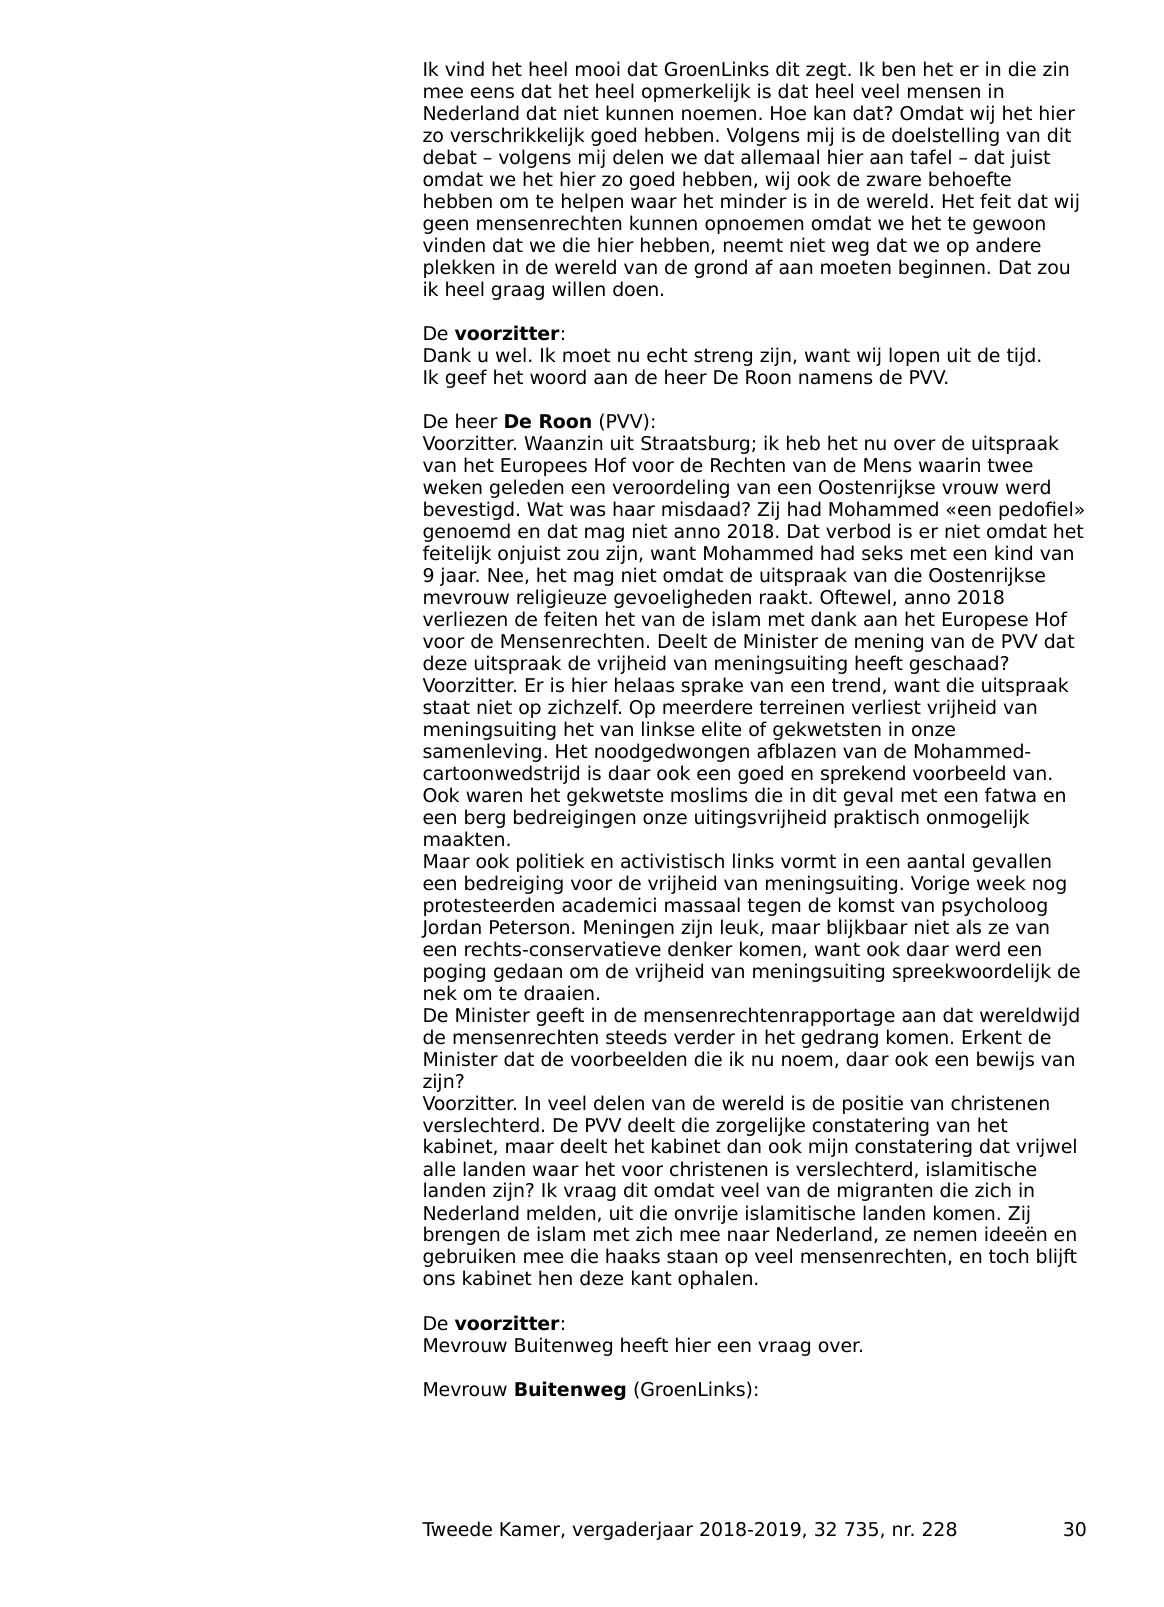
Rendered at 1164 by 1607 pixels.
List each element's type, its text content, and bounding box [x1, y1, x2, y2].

text De voorzitter: [422, 323, 1087, 345]
text Voorzitter. In veel delen van de wereld is de positie van christenen verslechterd. De PVV deelt die zorgelijke constatering van het kabinet, maar deelt het kabinet dan ook mijn constatering dat vrijwel alle landen waar het voor christenen is verslechterd, islamitische landen zijn? Ik vraag dit omdat veel van de migranten die zich in Nederland melden, uit die onvrije islamitische landen komen. Zij brengen de islam met zich mee naar Nederland, ze nemen ideeën en gebruiken mee die haaks staan op veel mensenrechten, en toch blijft ons kabinet hen deze kant ophalen. [422, 1092, 1087, 1290]
text Ik geef het woord aan de heer De Roon namens de PVV. [422, 367, 1087, 389]
text Mevrouw Buitenweg (GroenLinks): [422, 1379, 1087, 1401]
text Ik vind het heel mooi dat GroenLinks dit zegt. Ik ben het er in die zin mee eens dat het heel opmerkelijk is dat heel veel mensen in Nederland dat niet kunnen noemen. Hoe kan dat? Omdat wij het hier zo verschrikkelijk goed hebben. Volgens mij is de doelstelling van dit debat – volgens mij delen we dat allemaal hier aan tafel – dat juist omdat we het hier zo goed hebben, wij ook de zware behoefte hebben om te helpen waar het minder is in de wereld. Het feit dat wij geen mensenrechten kunnen opnoemen omdat we het te gewoon vinden dat we die hier hebben, neemt niet weg dat we op andere plekken in de wereld van de grond af aan moeten beginnen. Dat zou ik heel graag willen doen. [422, 59, 1087, 301]
text Mevrouw Buitenweg heeft hier een vraag over. [422, 1334, 1087, 1356]
text Dank u wel. Ik moet nu echt streng zijn, want wij lopen uit de tijd. [422, 345, 1087, 367]
text Voorzitter. Er is hier helaas sprake van een trend, want die uitspraak staat niet op zichzelf. Op meerdere terreinen verliest vrijheid van meningsuiting het van linkse elite of gekwetsten in onze samenleving. Het noodgedwongen afblazen van de Mohammed-cartoonwedstrijd is daar ook een goed en sprekend voorbeeld van. Ook waren het gekwetste moslims die in dit geval met een fatwa en een berg bedreigingen onze uitingsvrijheid praktisch onmogelijk maakten. [422, 675, 1087, 851]
text Maar ook politiek en activistisch links vormt in een aantal gevallen een bedreiging voor de vrijheid van meningsuiting. Vorige week nog protesteerden academici massaal tegen de komst van psycholoog Jordan Peterson. Meningen zijn leuk, maar blijkbaar niet als ze van een rechts-conservatieve denker komen, want ook daar werd een poging gedaan om de vrijheid van meningsuiting spreekwoordelijk de nek om te draaien. [422, 851, 1087, 1004]
text De voorzitter: [422, 1312, 1087, 1334]
text De Minister geeft in de mensenrechtenrapportage aan dat wereldwijd de mensenrechten steeds verder in het gedrang komen. Erkent de Minister dat de voorbeelden die ik nu noem, daar ook een bewijs van zijn? [422, 1004, 1087, 1092]
text Voorzitter. Waanzin uit Straatsburg; ik heb het nu over de uitspraak van het Europees Hof voor de Rechten van de Mens waarin twee weken geleden een veroordeling van een Oostenrijkse vrouw werd bevestigd. Wat was haar misdaad? Zij had Mohammed «een pedofiel» genoemd en dat mag niet anno 2018. Dat verbod is er niet omdat het feitelijk onjuist zou zijn, want Mohammed had seks met een kind van 9 jaar. Nee, het mag niet omdat de uitspraak van die Oostenrijkse mevrouw religieuze gevoeligheden raakt. Oftewel, anno 2018 verliezen de feiten het van de islam met dank aan het Europese Hof voor de Mensenrechten. Deelt de Minister de mening van de PVV dat deze uitspraak de vrijheid van meningsuiting heeft geschaad? [422, 433, 1087, 675]
text De heer De Roon (PVV): [422, 411, 1087, 433]
